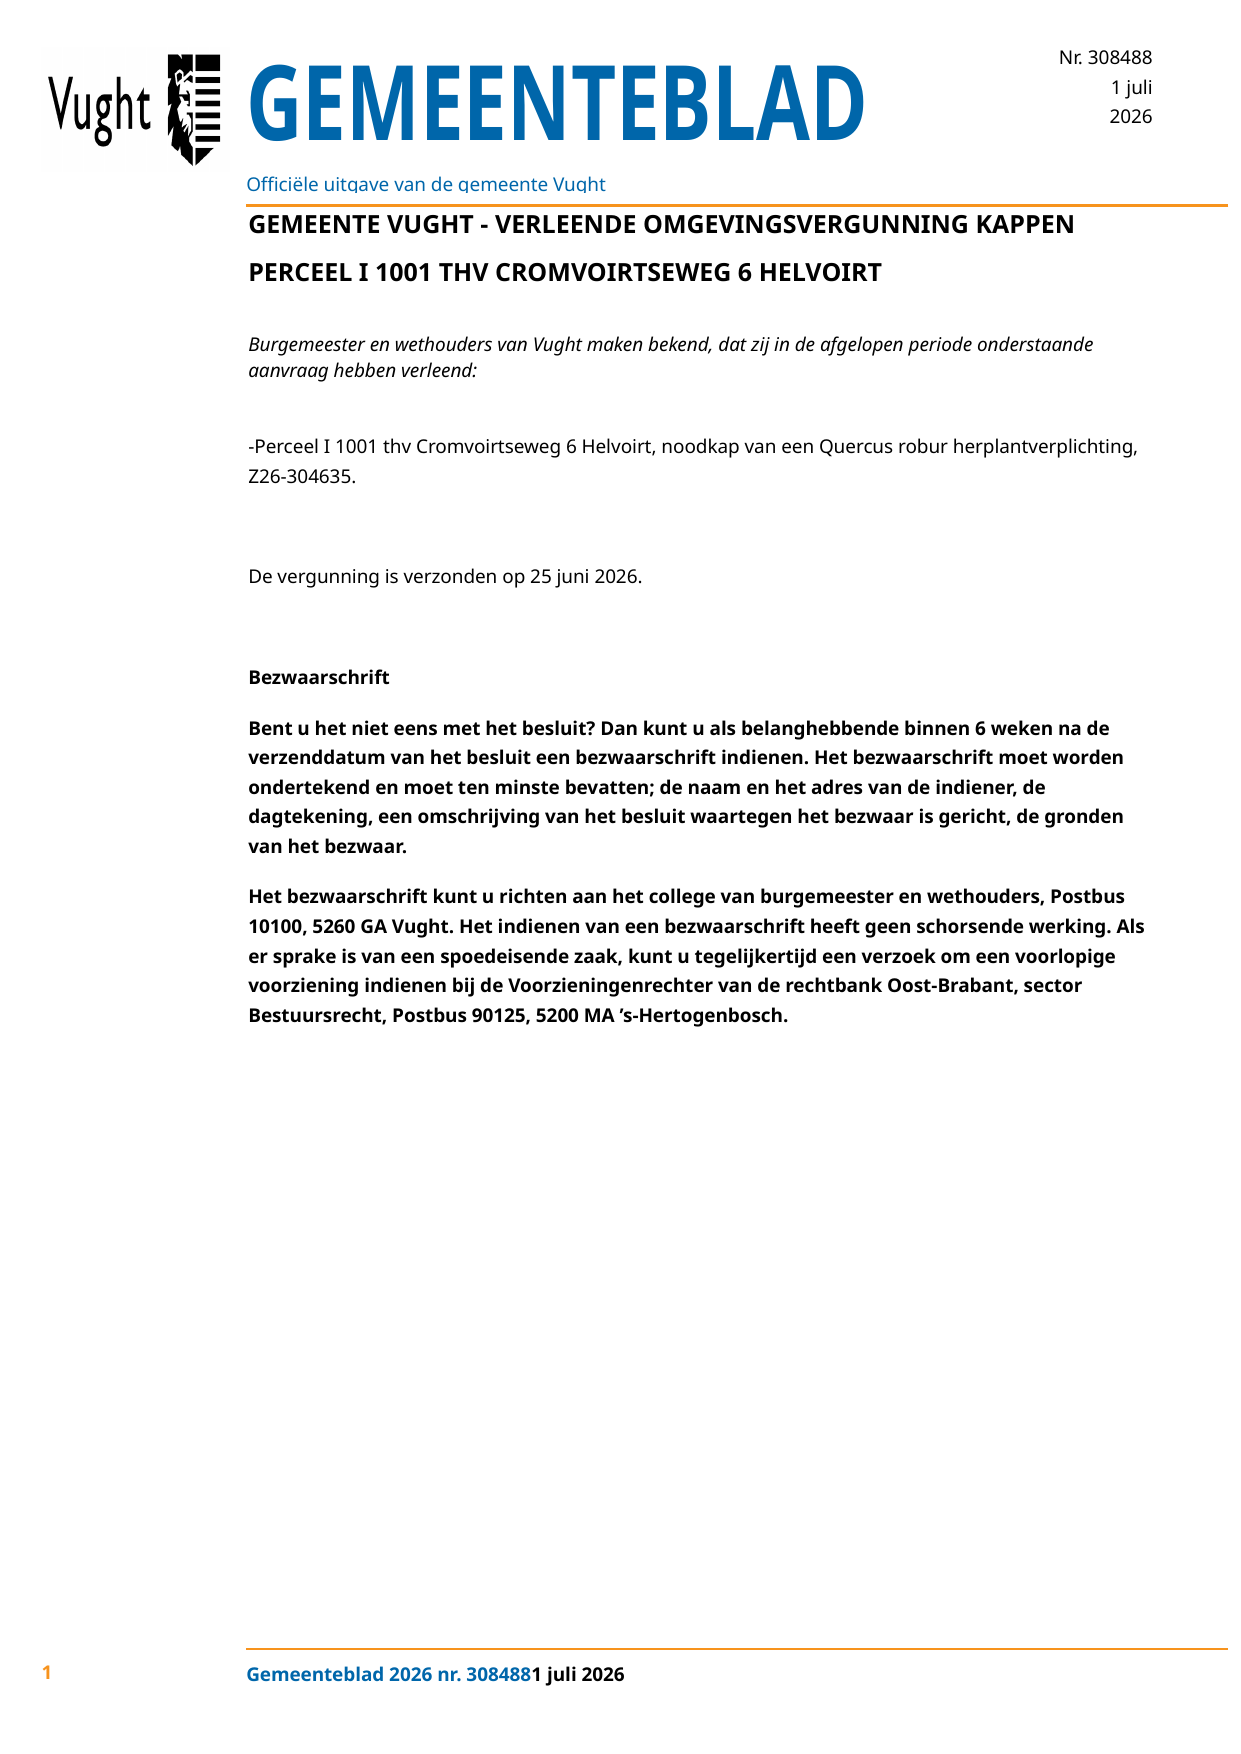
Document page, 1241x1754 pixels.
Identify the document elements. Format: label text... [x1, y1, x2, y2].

text -Perceel I 1001 thv Cromvoirtseweg 6 Helvoirt, noodkap van een Quercus robur herplantverplichting, Z26-304635. [248, 433, 1152, 489]
text Bent u het niet eens met het besluit? Dan kunt u als belanghebbende binnen 6 weken na de verzenddatum van het besluit een bezwaarschrift indienen. Het bezwaarschrift moet worden ondertekend en moet ten minste bevatten; de naam en het adres van de indiener, de dagtekening, een omschrijving van het besluit waartegen het bezwaar is gericht, de gronden van het bezwaar. [248, 715, 1152, 859]
text GEMEENTE VUGHT - VERLEENDE OMGEVINGSVERGUNNING KAPPEN PERCEEL I 1001 THV CROMVOIRTSEWEG 6 HELVOIRT [248, 207, 1152, 288]
picture [41, 47, 231, 172]
text Burgemeester en wethouders van Vught maken bekend, dat zij in de afgelopen periode onderstaande aanvraag hebben verleend: [248, 331, 1152, 383]
text Het bezwaarschrift kunt u richten aan het college van burgemeester en wethouders, Postbus 10100, 5260 GA Vught. Het indienen van een bezwaarschrift heeft geen schorsende werking. Als er sprake is van een spoedeisende zaak, kunt u tegelijkertijd een verzoek om een voorlopige voorziening indienen bij de Voorzieningenrechter van de rechtbank Oost-Brabant, sector Bestuursrecht, Postbus 90125, 5200 MA ’s-Hertogenbosch. [248, 884, 1152, 1028]
text Bezwaarschrift [248, 664, 1152, 690]
text De vergunning is verzonden op 25 juni 2026. [248, 564, 1152, 589]
